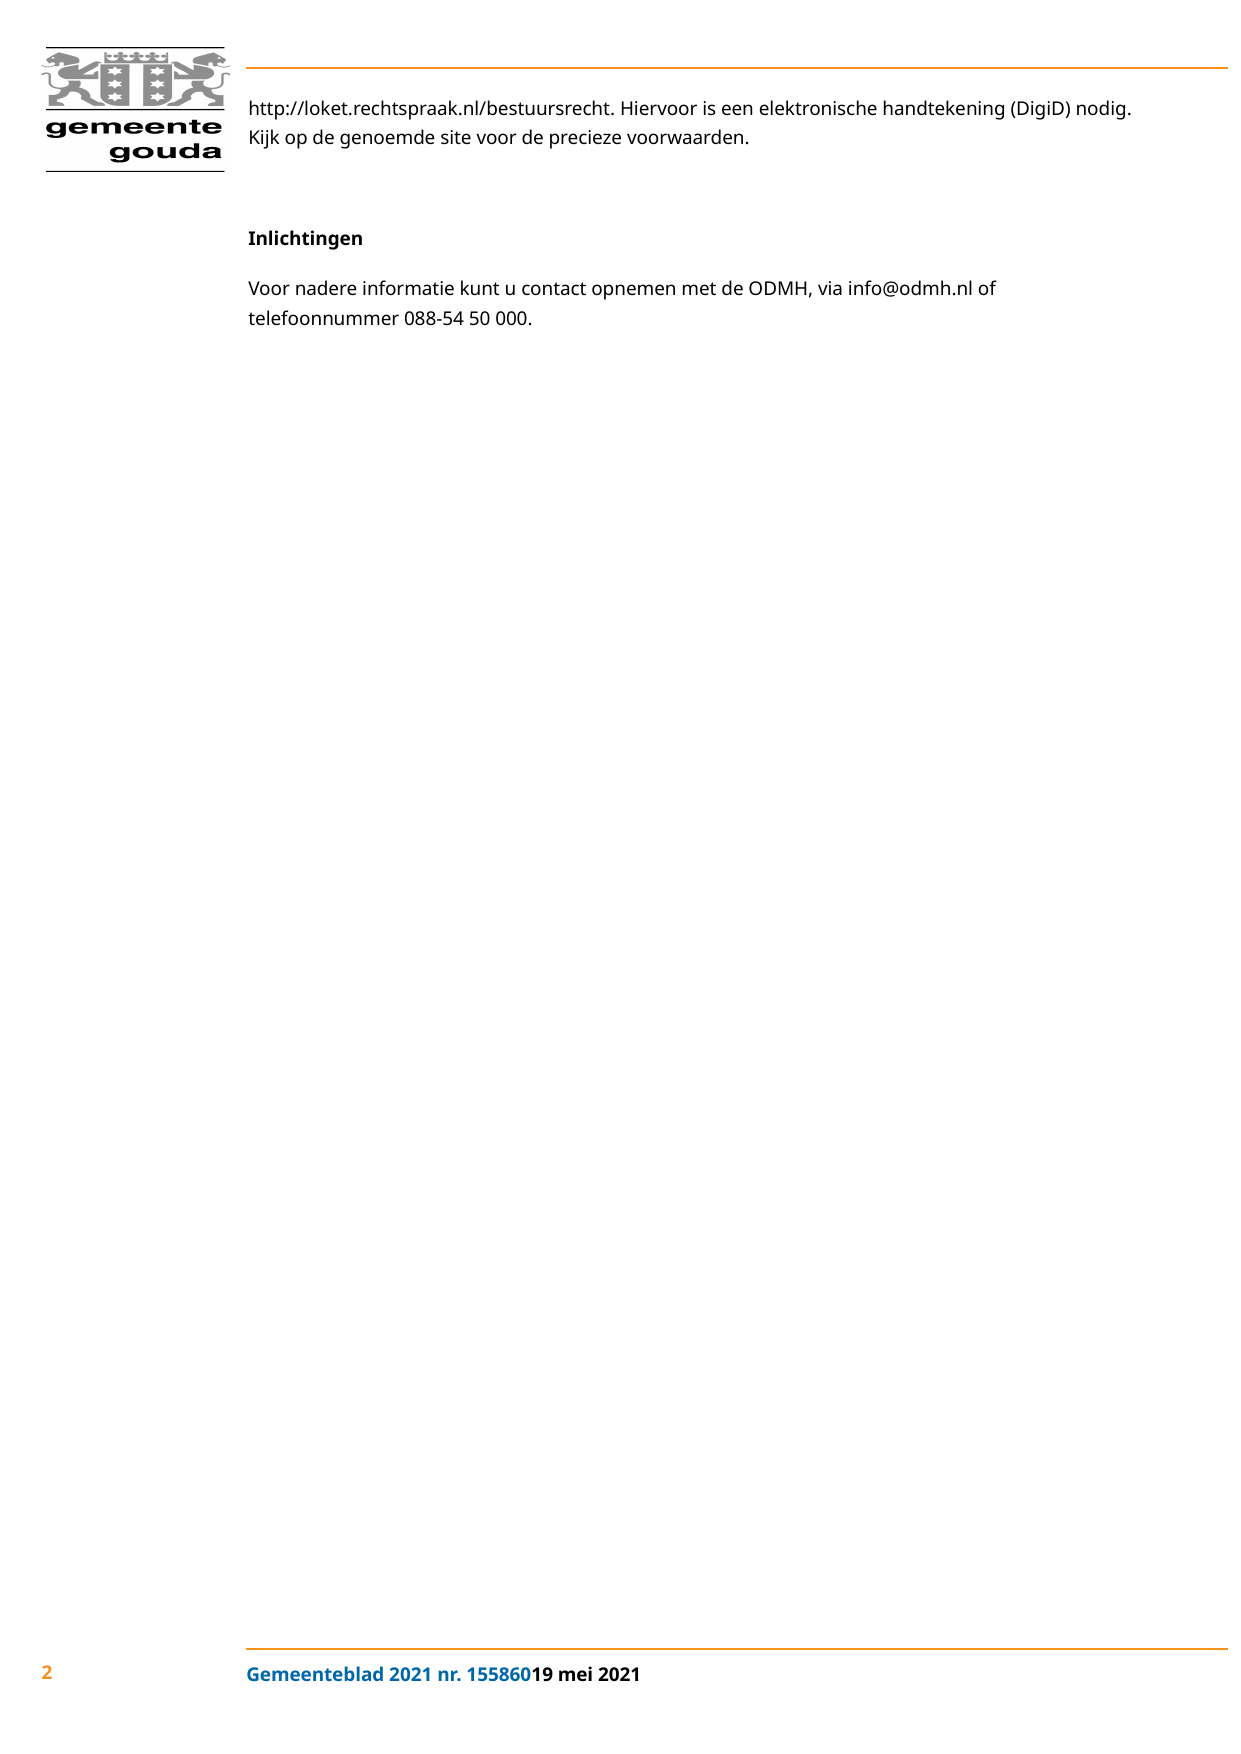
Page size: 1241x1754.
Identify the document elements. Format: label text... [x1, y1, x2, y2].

text Voor nadere informatie kunt u contact opnemen met de ODMH, via info@odmh.nl of telefoonnummer 088-54 50 000. [248, 276, 1152, 331]
text http://loket.rechtspraak.nl/bestuursrecht. Hiervoor is een elektronische handtekening (DigiD) nodig. Kijk op de genoemde site voor de precieze voorwaarden. [248, 95, 1152, 150]
picture [41, 47, 231, 172]
text Inlichtingen [248, 225, 1152, 251]
